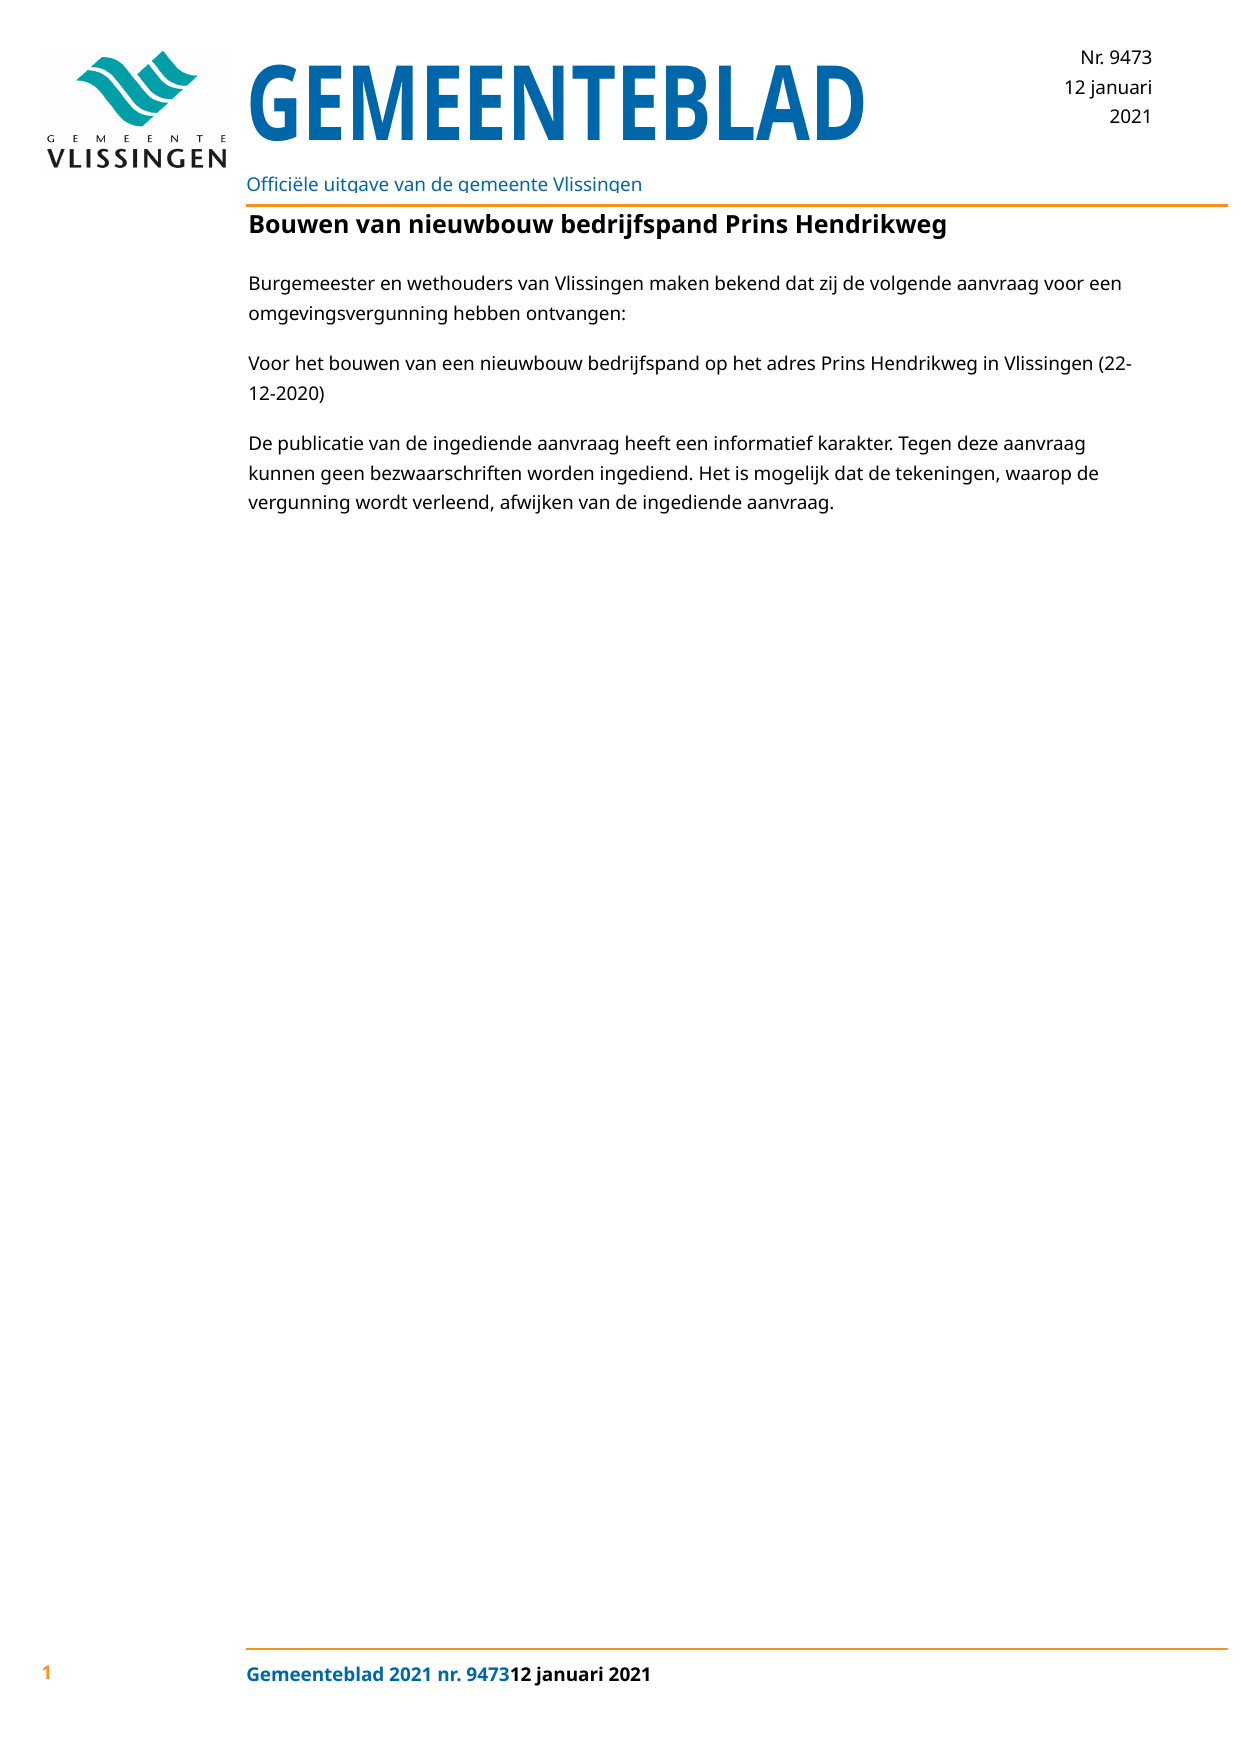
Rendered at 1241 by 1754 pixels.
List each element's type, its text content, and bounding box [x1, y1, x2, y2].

picture [41, 47, 231, 172]
text De publicatie van de ingediende aanvraag heeft een informatief karakter. Tegen deze aanvraag kunnen geen bezwaarschriften worden ingediend. Het is mogelijk dat de tekeningen, waarop de vergunning wordt verleend, afwijken van de ingediende aanvraag. [248, 430, 1152, 515]
text Burgemeester en wethouders van Vlissingen maken bekend dat zij de volgende aanvraag voor een omgevingsvergunning hebben ontvangen: [248, 270, 1152, 326]
text Bouwen van nieuwbouw bedrijfspand Prins Hendrikweg [248, 207, 1152, 241]
text Voor het bouwen van een nieuwbouw bedrijfspand op het adres Prins Hendrikweg in Vlissingen (22-12-2020) [248, 350, 1152, 406]
